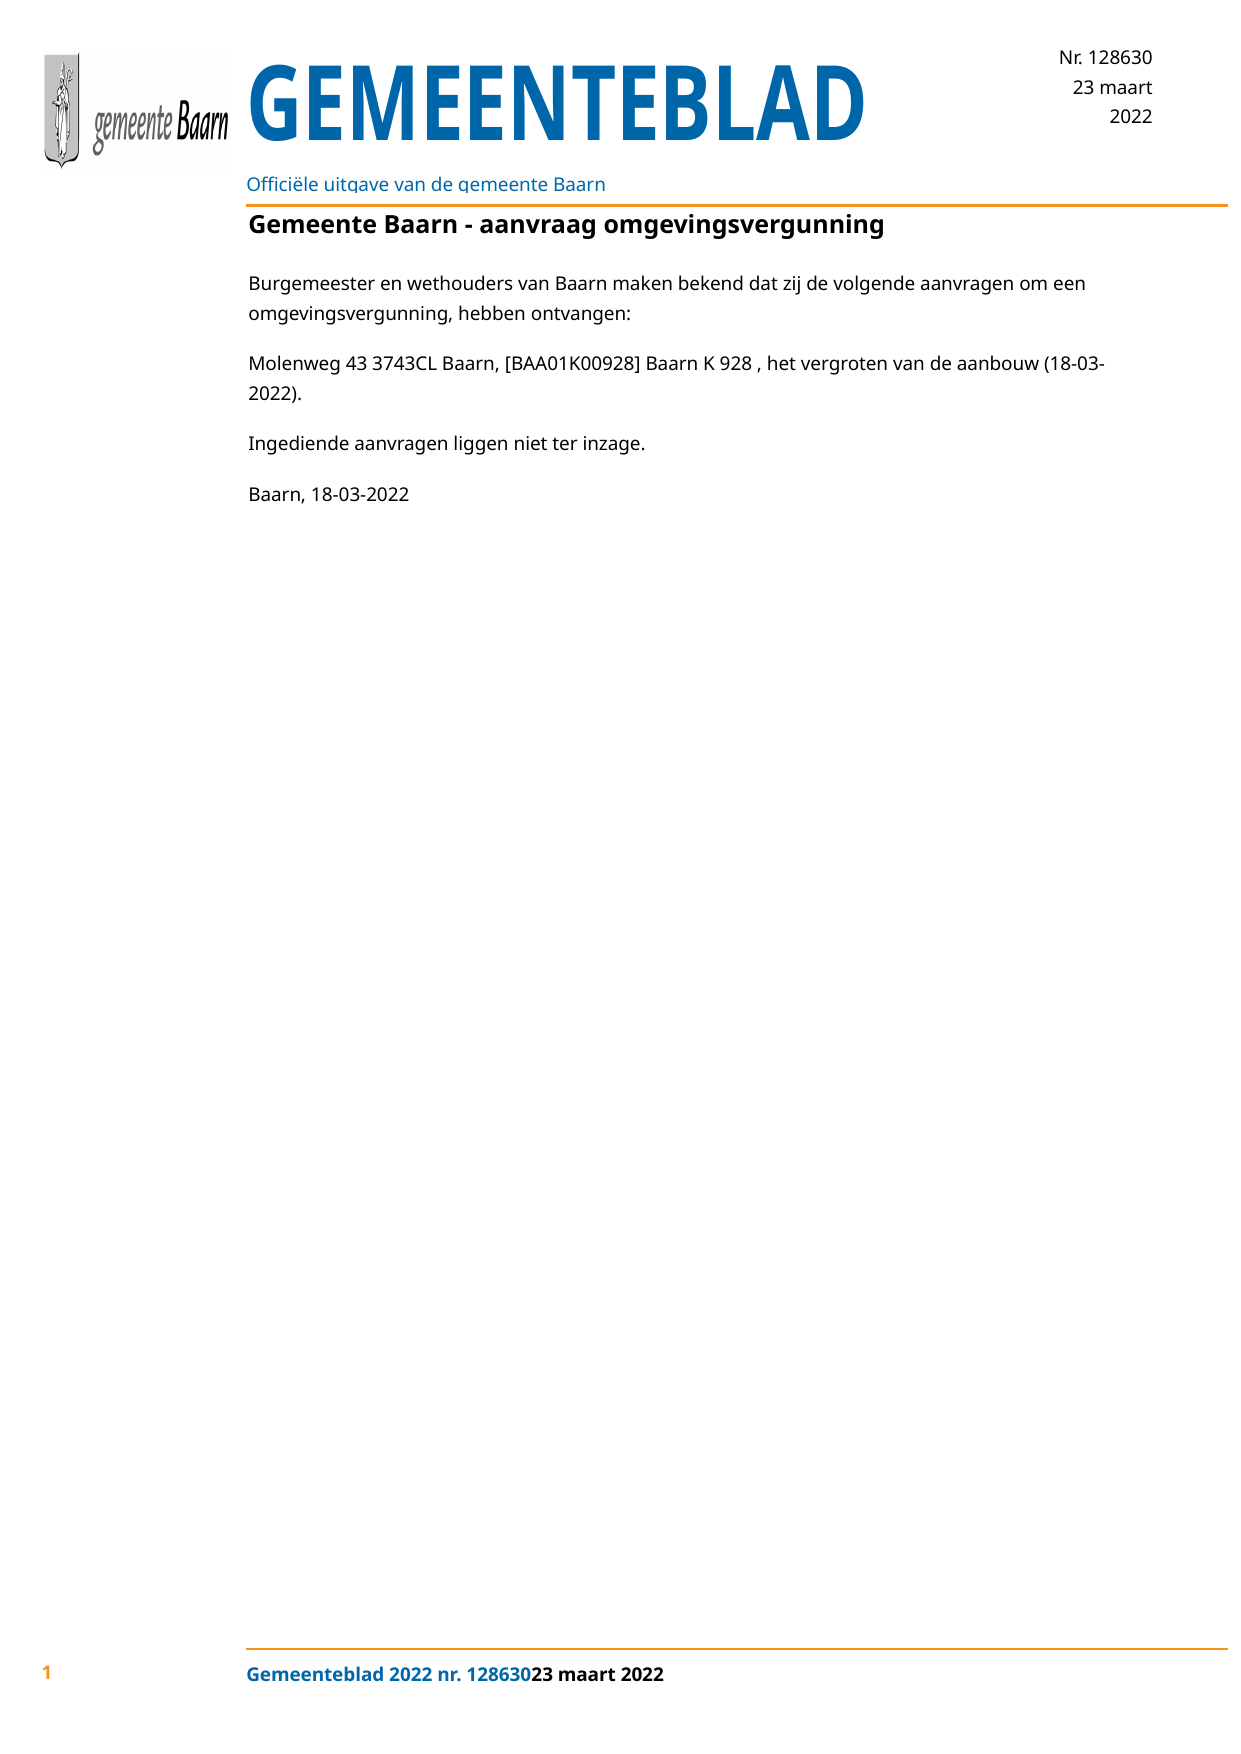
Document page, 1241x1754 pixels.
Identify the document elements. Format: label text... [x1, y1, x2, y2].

text Burgemeester en wethouders van Baarn maken bekend dat zij de volgende aanvragen om een omgevingsvergunning, hebben ontvangen: [248, 270, 1152, 326]
text Molenweg 43 3743CL Baarn, [BAA01K00928] Baarn K 928 , het vergroten van de aanbouw (18-03-2022). [248, 350, 1152, 406]
picture [41, 47, 231, 172]
text Ingediende aanvragen liggen niet ter inzage. [248, 430, 1152, 456]
text Baarn, 18-03-2022 [248, 481, 1152, 506]
text Gemeente Baarn - aanvraag omgevingsvergunning [248, 207, 1152, 241]
